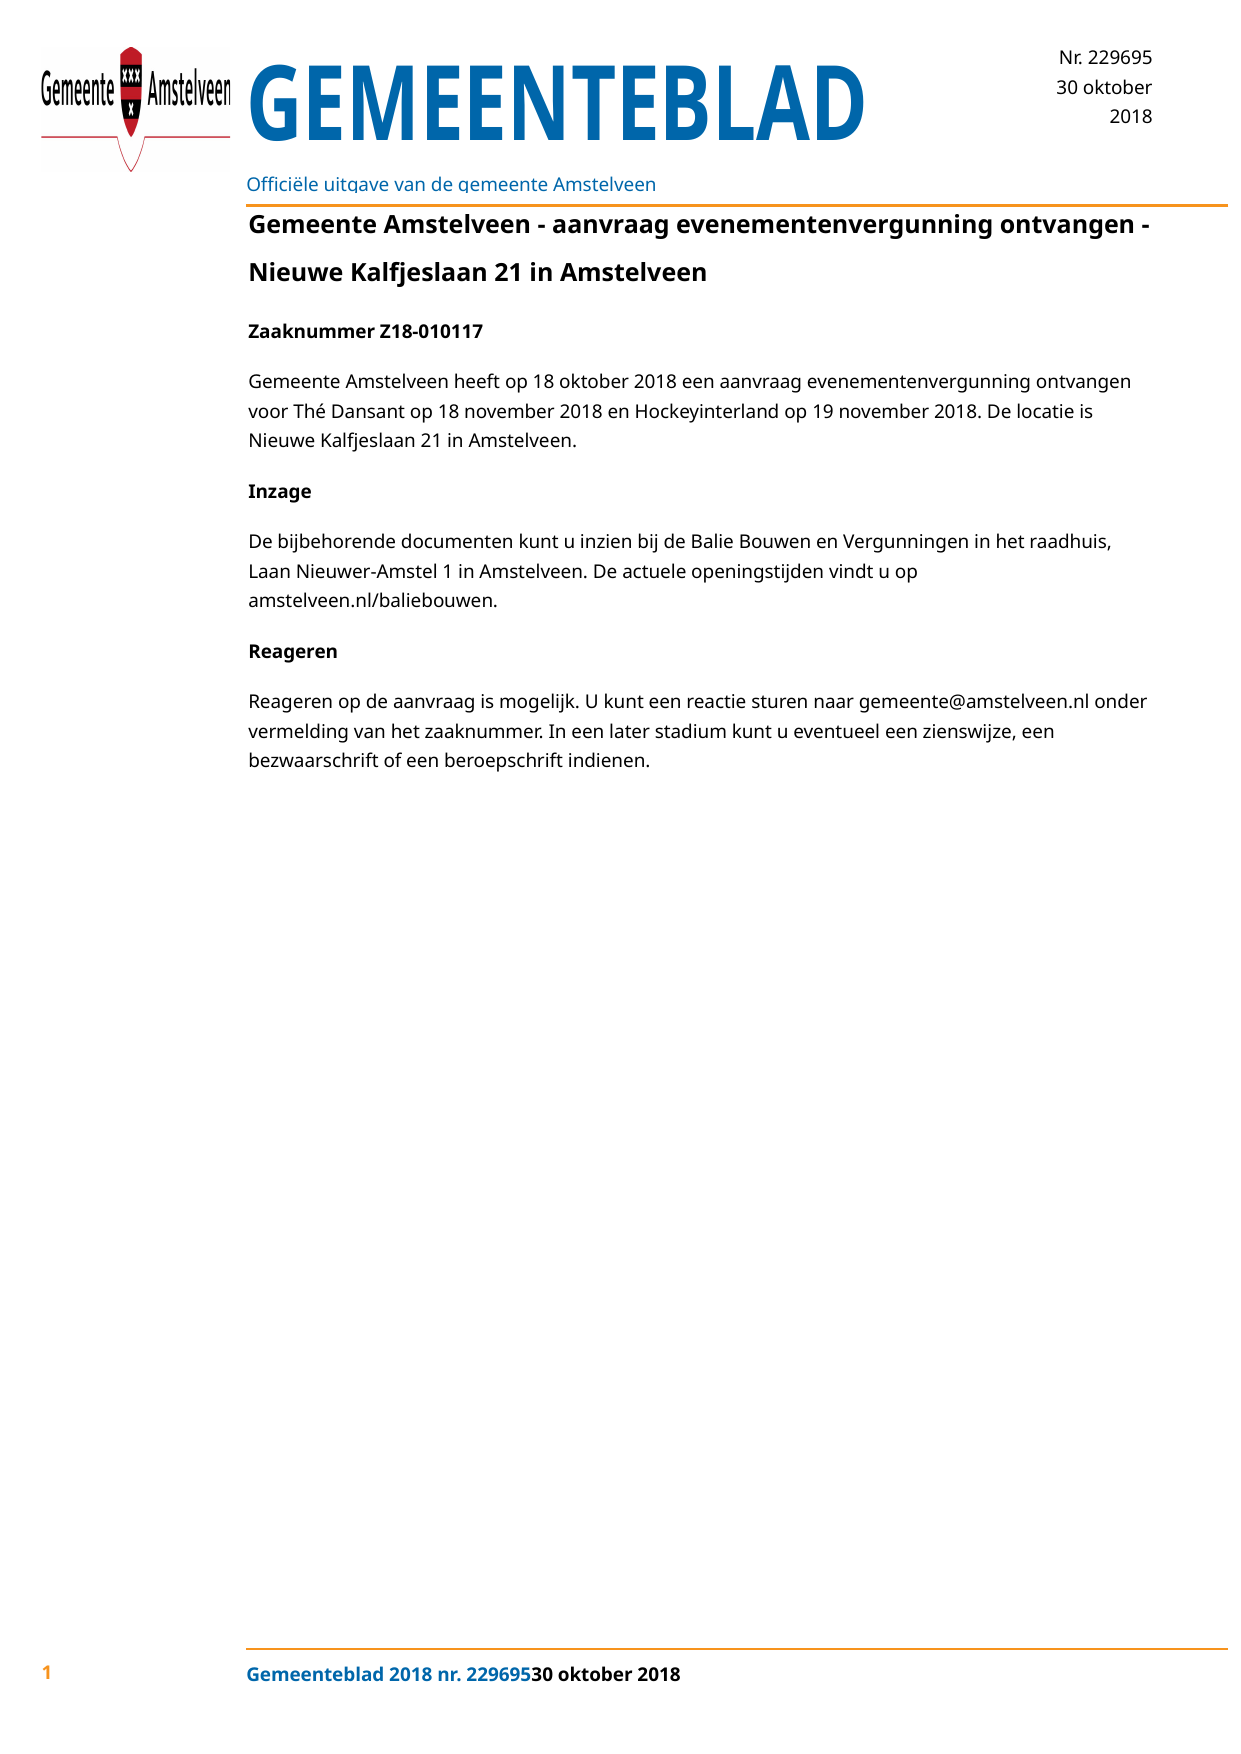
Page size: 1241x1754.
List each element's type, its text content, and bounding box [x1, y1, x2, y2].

text Reageren op de aanvraag is mogelijk. U kunt een reactie sturen naar gemeente@amstelveen.nl onder vermelding van het zaaknummer. In een later stadium kunt u eventueel een zienswijze, een bezwaarschrift of een beroepschrift indienen. [248, 688, 1152, 773]
text Gemeente Amstelveen - aanvraag evenementenvergunning ontvangen - Nieuwe Kalfjeslaan 21 in Amstelveen [248, 207, 1152, 288]
text Reageren [248, 638, 1152, 664]
text Zaaknummer Z18-010117 [248, 318, 1152, 344]
text Gemeente Amstelveen heeft op 18 oktober 2018 een aanvraag evenementenvergunning ontvangen voor Thé Dansant op 18 november 2018 en Hockeyinterland op 19 november 2018. De locatie is Nieuwe Kalfjeslaan 21 in Amstelveen. [248, 368, 1152, 453]
text De bijbehorende documenten kunt u inzien bij de Balie Bouwen en Vergunningen in het raadhuis, Laan Nieuwer-Amstel 1 in Amstelveen. De actuele openingstijden vindt u op amstelveen.nl/baliebouwen. [248, 528, 1152, 613]
picture [41, 47, 231, 172]
text Inzage [248, 478, 1152, 504]
